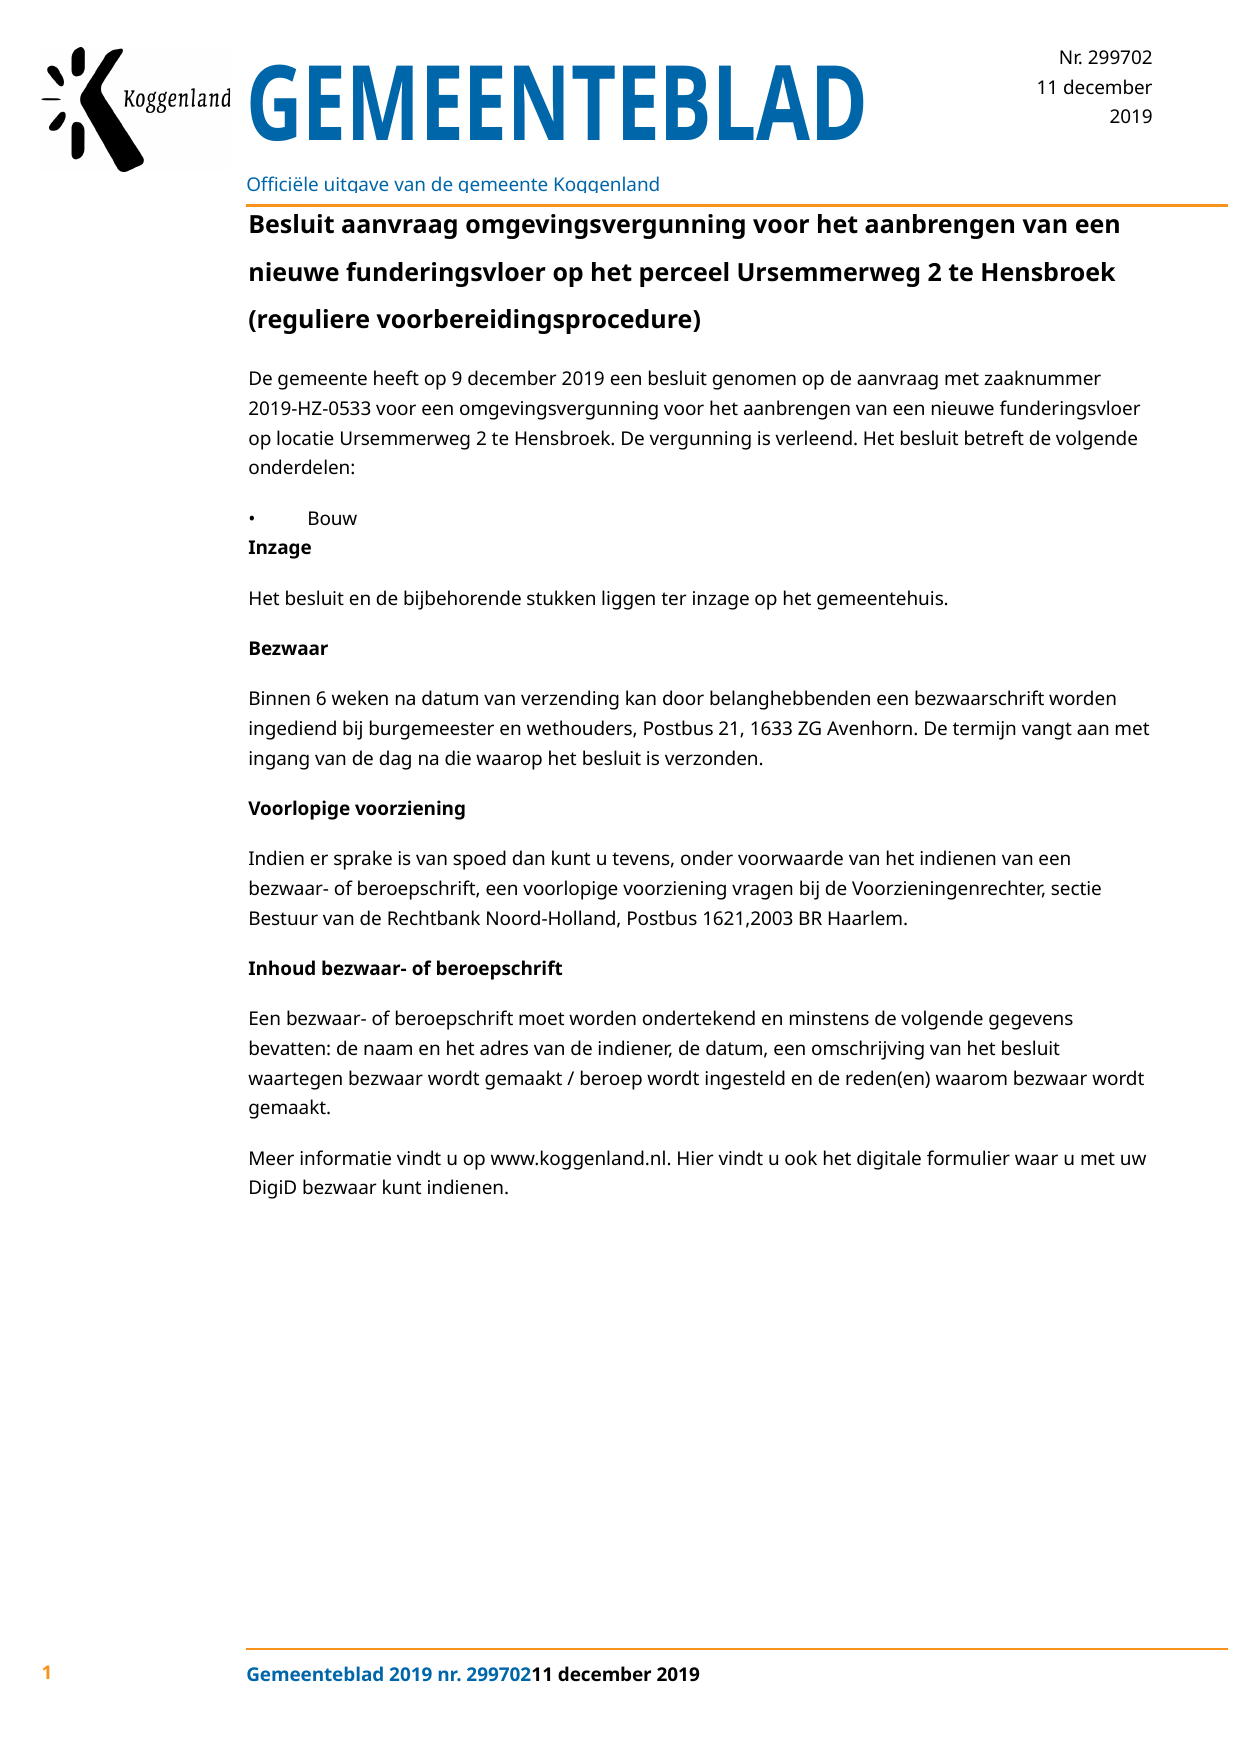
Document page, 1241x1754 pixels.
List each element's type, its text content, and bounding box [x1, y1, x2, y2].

text Het besluit en de bijbehorende stukken liggen ter inzage op het gemeentehuis. [248, 585, 1152, 610]
text Besluit aanvraag omgevingsvergunning voor het aanbrengen van een nieuwe funderingsvloer op het perceel Ursemmerweg 2 te Hensbroek (reguliere voorbereidingsprocedure) [248, 207, 1152, 336]
list Bouw [248, 505, 1152, 530]
text Bezwaar [248, 635, 1152, 661]
text Binnen 6 weken na datum van verzending kan door belanghebbenden een bezwaarschrift worden ingediend bij burgemeester en wethouders, Postbus 21, 1633 ZG Avenhorn. De termijn vangt aan met ingang van de dag na die waarop het besluit is verzonden. [248, 686, 1152, 770]
text Indien er sprake is van spoed dan kunt u tevens, onder voorwaarde van het indienen van een bezwaar- of beroepschrift, een voorlopige voorziening vragen bij de Voorzieningenrechter, sectie Bestuur van de Rechtbank Noord-Holland, Postbus 1621,2003 BR Haarlem. [248, 846, 1152, 930]
text Voorlopige voorziening [248, 795, 1152, 821]
text Inhoud bezwaar- of beroepschrift [248, 955, 1152, 981]
text De gemeente heeft op 9 december 2019 een besluit genomen op de aanvraag met zaaknummer 2019-HZ-0533 voor een omgevingsvergunning voor het aanbrengen van een nieuwe funderingsvloer op locatie Ursemmerweg 2 te Hensbroek. De vergunning is verleend. Het besluit betreft de volgende onderdelen: [248, 366, 1152, 480]
text Meer informatie vindt u op www.koggenland.nl. Hier vindt u ook het digitale formulier waar u met uw DigiD bezwaar kunt indienen. [248, 1145, 1152, 1200]
picture [41, 47, 231, 172]
text Inzage [248, 534, 1152, 560]
text Een bezwaar- of beroepschrift moet worden ondertekend en minstens de volgende gegevens bevatten: de naam en het adres van de indiener, de datum, een omschrijving van het besluit waartegen bezwaar wordt gemaakt / beroep wordt ingesteld en de reden(en) waarom bezwaar wordt gemaakt. [248, 1006, 1152, 1120]
